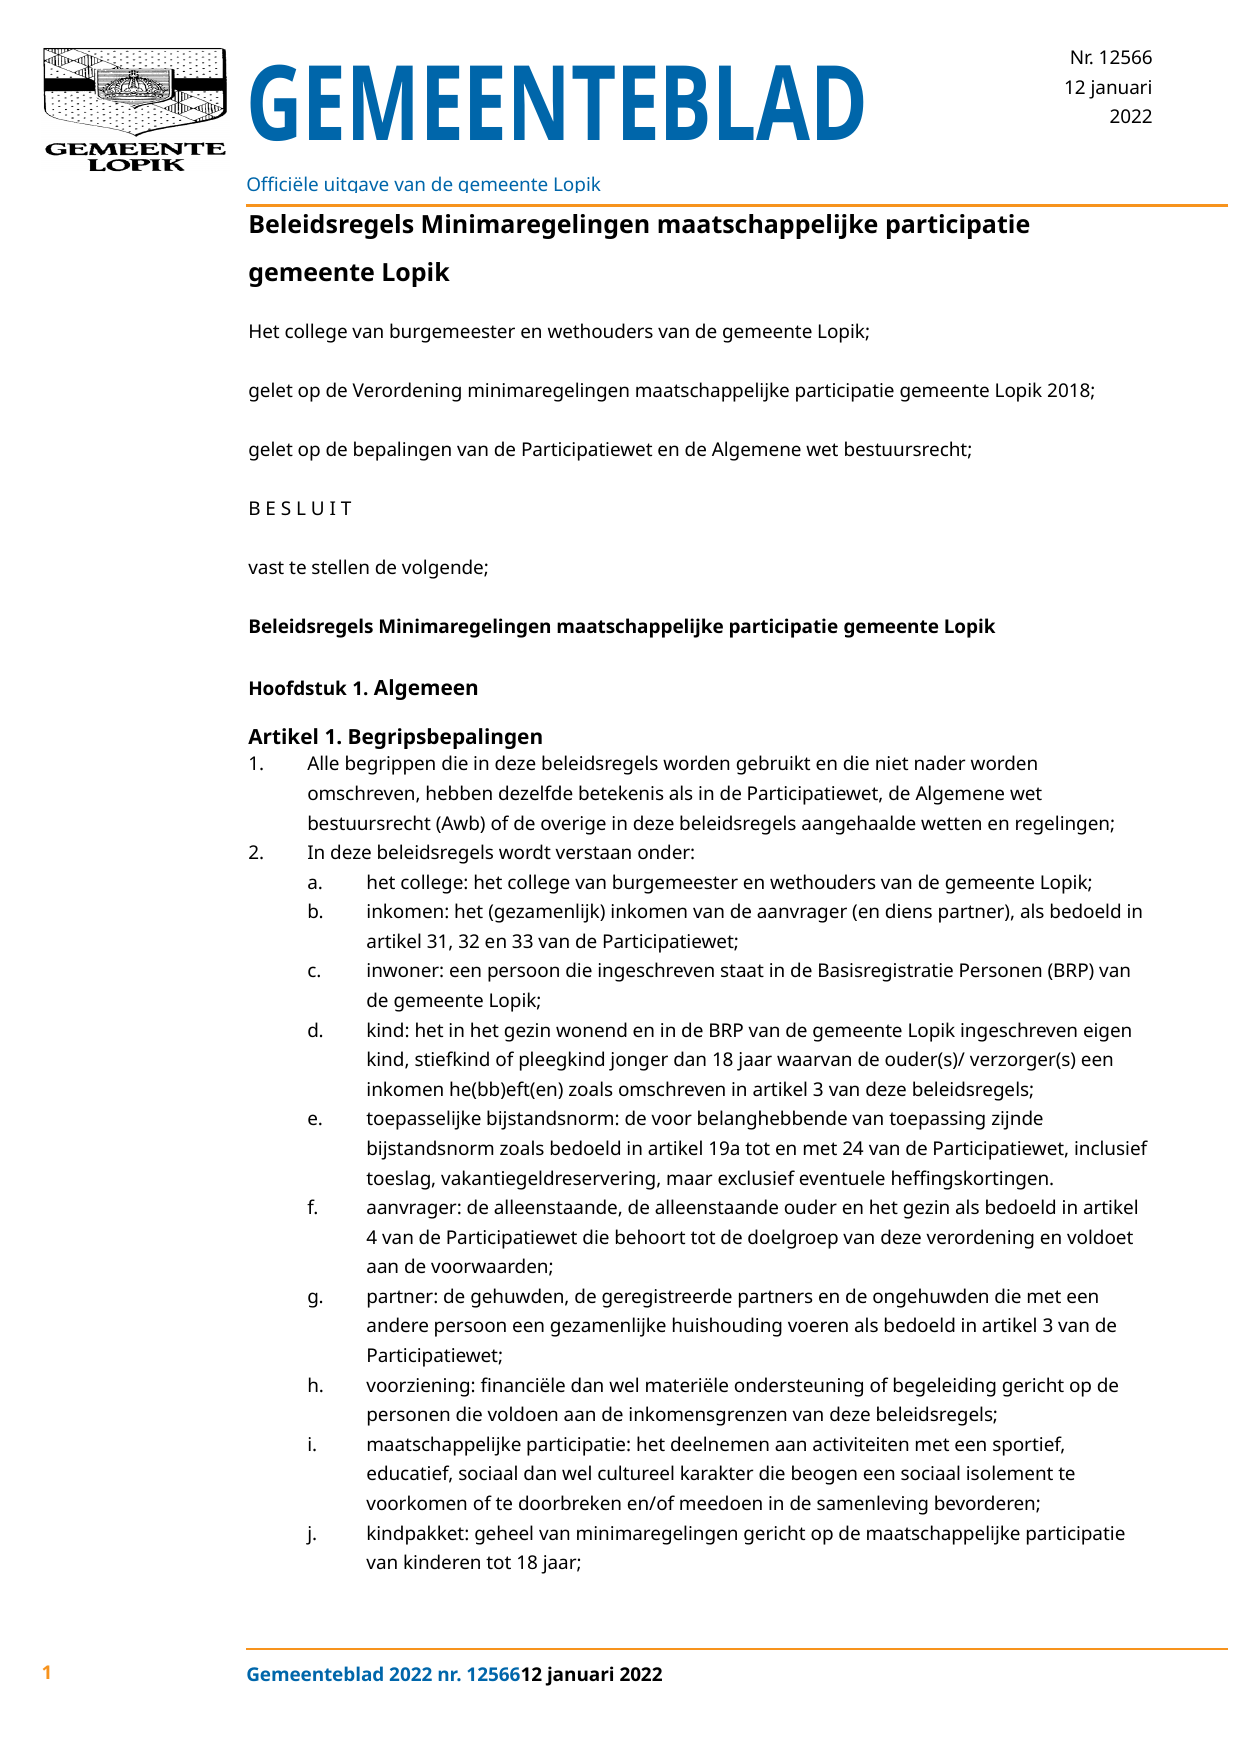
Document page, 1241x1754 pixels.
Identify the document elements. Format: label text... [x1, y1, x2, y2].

list voorziening: financiële dan wel materiële ondersteuning of begeleiding gericht op de personen die voldoen aan de inkomensgrenzen van deze beleidsregels; [307, 1372, 1152, 1427]
text vast te stellen de volgende; [248, 554, 1152, 580]
text Artikel 1. Begripsbepalingen [248, 722, 1152, 751]
list Alle begrippen die in deze beleidsregels worden gebruikt en die niet nader worden omschreven, hebben dezelfde betekenis als in de Participatiewet, de Algemene wet bestuursrecht (Awb) of de overige in deze beleidsregels aangehaalde wetten en regelingen; [248, 751, 1152, 836]
list partner: de gehuwden, de geregistreerde partners en de ongehuwden die met een andere persoon een gezamenlijke huishouding voeren als bedoeld in artikel 3 van de Participatiewet; [307, 1283, 1152, 1368]
text Beleidsregels Minimaregelingen maatschappelijke participatie gemeente Lopik [248, 207, 1152, 288]
list maatschappelijke participatie: het deelnemen aan activiteiten met een sportief, educatief, sociaal dan wel cultureel karakter die beogen een sociaal isolement te voorkomen of te doorbreken en/of meedoen in de samenleving bevorderen; [307, 1431, 1152, 1516]
list kind: het in het gezin wonend en in de BRP van de gemeente Lopik ingeschreven eigen kind, stiefkind of pleegkind jonger dan 18 jaar waarvan de ouder(s)/ verzorger(s) een inkomen he(bb)eft(en) zoals omschreven in artikel 3 van deze beleidsregels; [307, 1017, 1152, 1102]
text Hoofdstuk 1. Algemeen [248, 673, 1152, 701]
list toepasselijke bijstandsnorm: de voor belanghebbende van toepassing zijnde bijstandsnorm zoals bedoeld in artikel 19a tot en met 24 van de Participatiewet, inclusief toeslag, vakantiegeldreservering, maar exclusief eventuele heffingskortingen. [307, 1106, 1152, 1191]
list kindpakket: geheel van minimaregelingen gericht op de maatschappelijke participatie van kinderen tot 18 jaar; [307, 1520, 1152, 1575]
picture [41, 47, 231, 172]
text Beleidsregels Minimaregelingen maatschappelijke participatie gemeente Lopik [248, 614, 1152, 639]
text gelet op de Verordening minimaregelingen maatschappelijke participatie gemeente Lopik 2018; [248, 377, 1152, 403]
list aanvrager: de alleenstaande, de alleenstaande ouder en het gezin als bedoeld in artikel 4 van de Participatiewet die behoort tot de doelgroep van deze verordening en voldoet aan de voorwaarden; [307, 1194, 1152, 1279]
list inkomen: het (gezamenlijk) inkomen van de aanvrager (en diens partner), als bedoeld in artikel 31, 32 en 33 van de Participatiewet; [307, 898, 1152, 954]
text gelet op de bepalingen van de Participatiewet en de Algemene wet bestuursrecht; [248, 436, 1152, 462]
list inwoner: een persoon die ingeschreven staat in de Basisregistratie Personen (BRP) van de gemeente Lopik; [307, 958, 1152, 1013]
list In deze beleidsregels wordt verstaan onder: [248, 839, 1152, 865]
text Het college van burgemeester en wethouders van de gemeente Lopik; [248, 318, 1152, 344]
text B E S L U I T [248, 495, 1152, 521]
list het college: het college van burgemeester en wethouders van de gemeente Lopik; [307, 869, 1152, 895]
